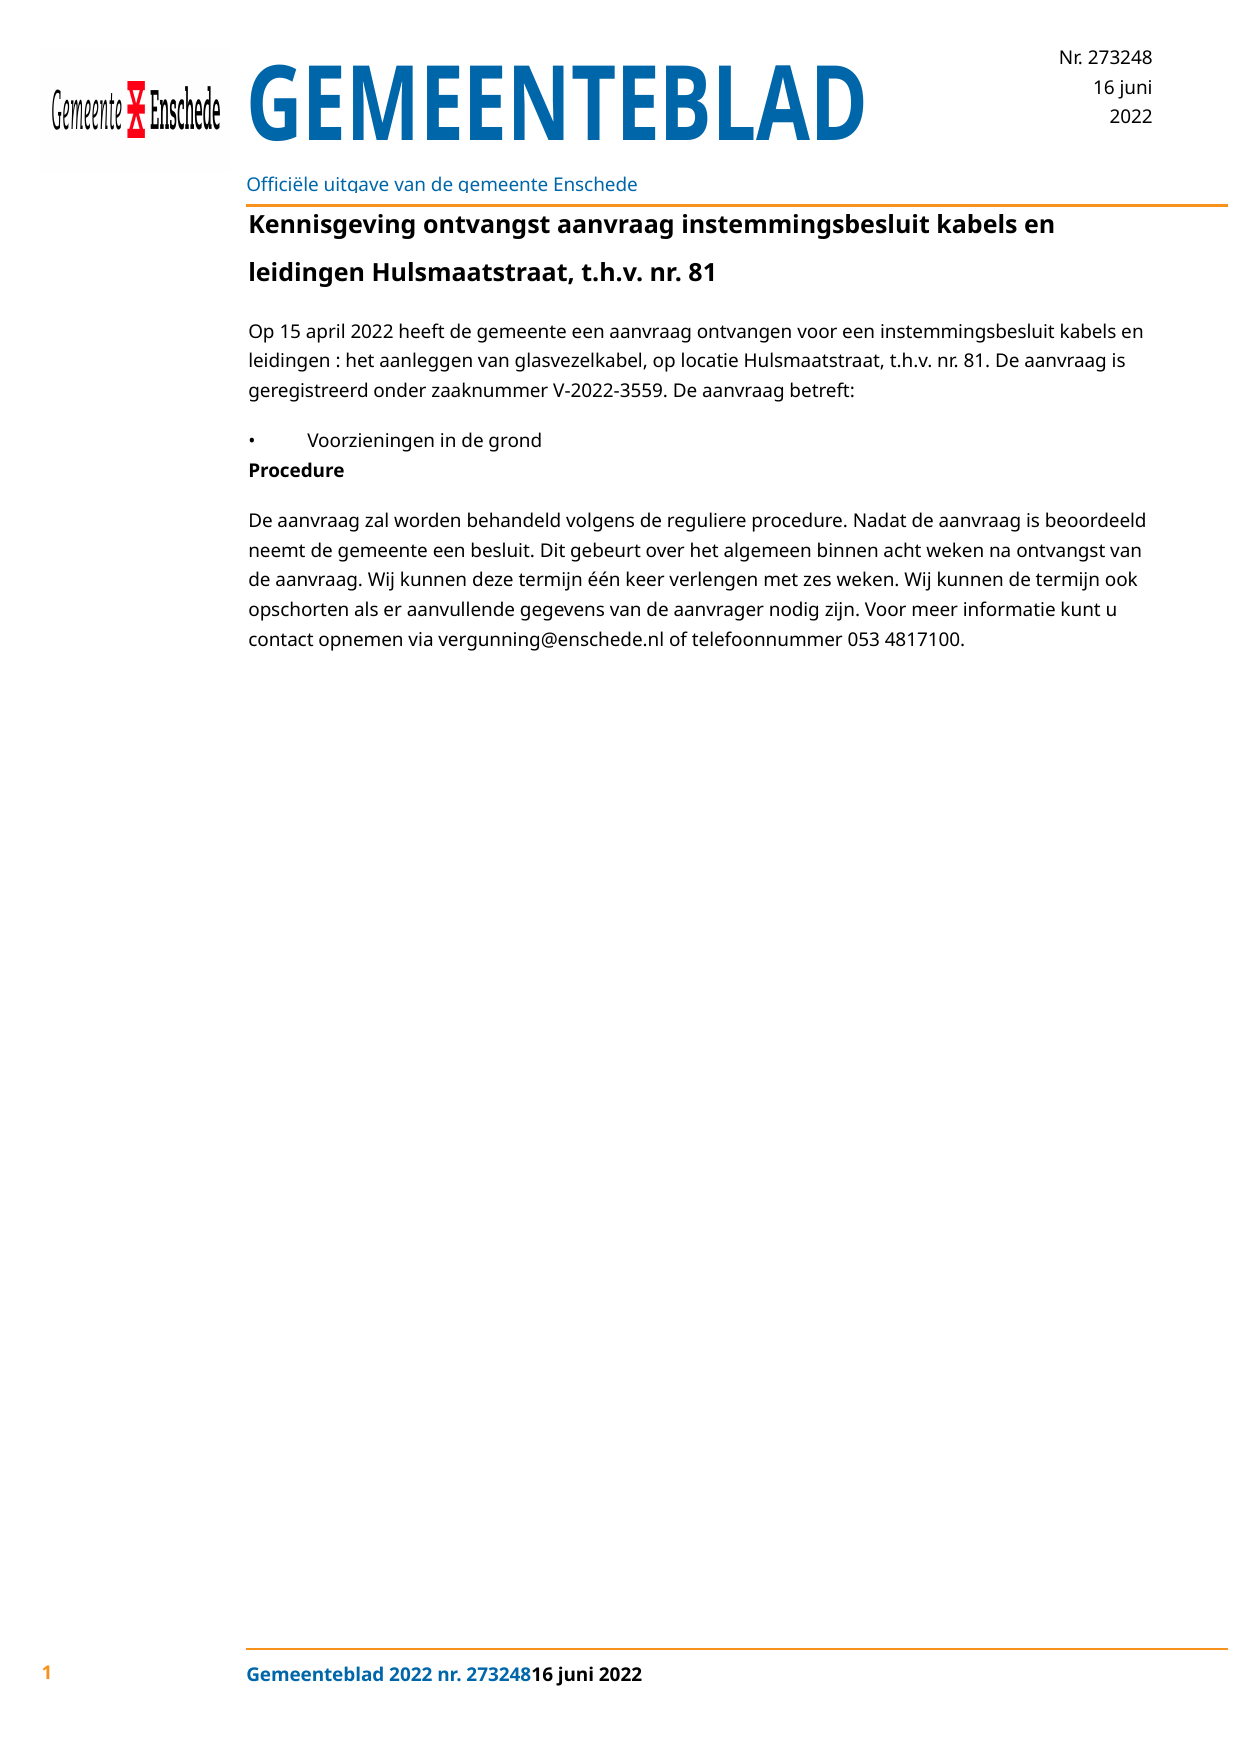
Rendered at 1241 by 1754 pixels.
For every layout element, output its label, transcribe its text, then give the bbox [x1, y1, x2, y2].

text Procedure [248, 457, 1152, 483]
text Kennisgeving ontvangst aanvraag instemmingsbesluit kabels en leidingen Hulsmaatstraat, t.h.v. nr. 81 [248, 207, 1152, 288]
text De aanvraag zal worden behandeld volgens de reguliere procedure. Nadat de aanvraag is beoordeeld neemt de gemeente een besluit. Dit gebeurt over het algemeen binnen acht weken na ontvangst van de aanvraag. Wij kunnen deze termijn één keer verlengen met zes weken. Wij kunnen de termijn ook opschorten als er aanvullende gegevens van de aanvrager nodig zijn. Voor meer informatie kunt u contact opnemen via vergunning@enschede.nl of telefoonnummer 053 4817100. [248, 507, 1152, 652]
list Voorzieningen in de grond [248, 427, 1152, 453]
picture [41, 47, 231, 172]
text Op 15 april 2022 heeft de gemeente een aanvraag ontvangen voor een instemmingsbesluit kabels en leidingen : het aanleggen van glasvezelkabel, op locatie Hulsmaatstraat, t.h.v. nr. 81. De aanvraag is geregistreerd onder zaaknummer V-2022-3559. De aanvraag betreft: [248, 318, 1152, 403]
